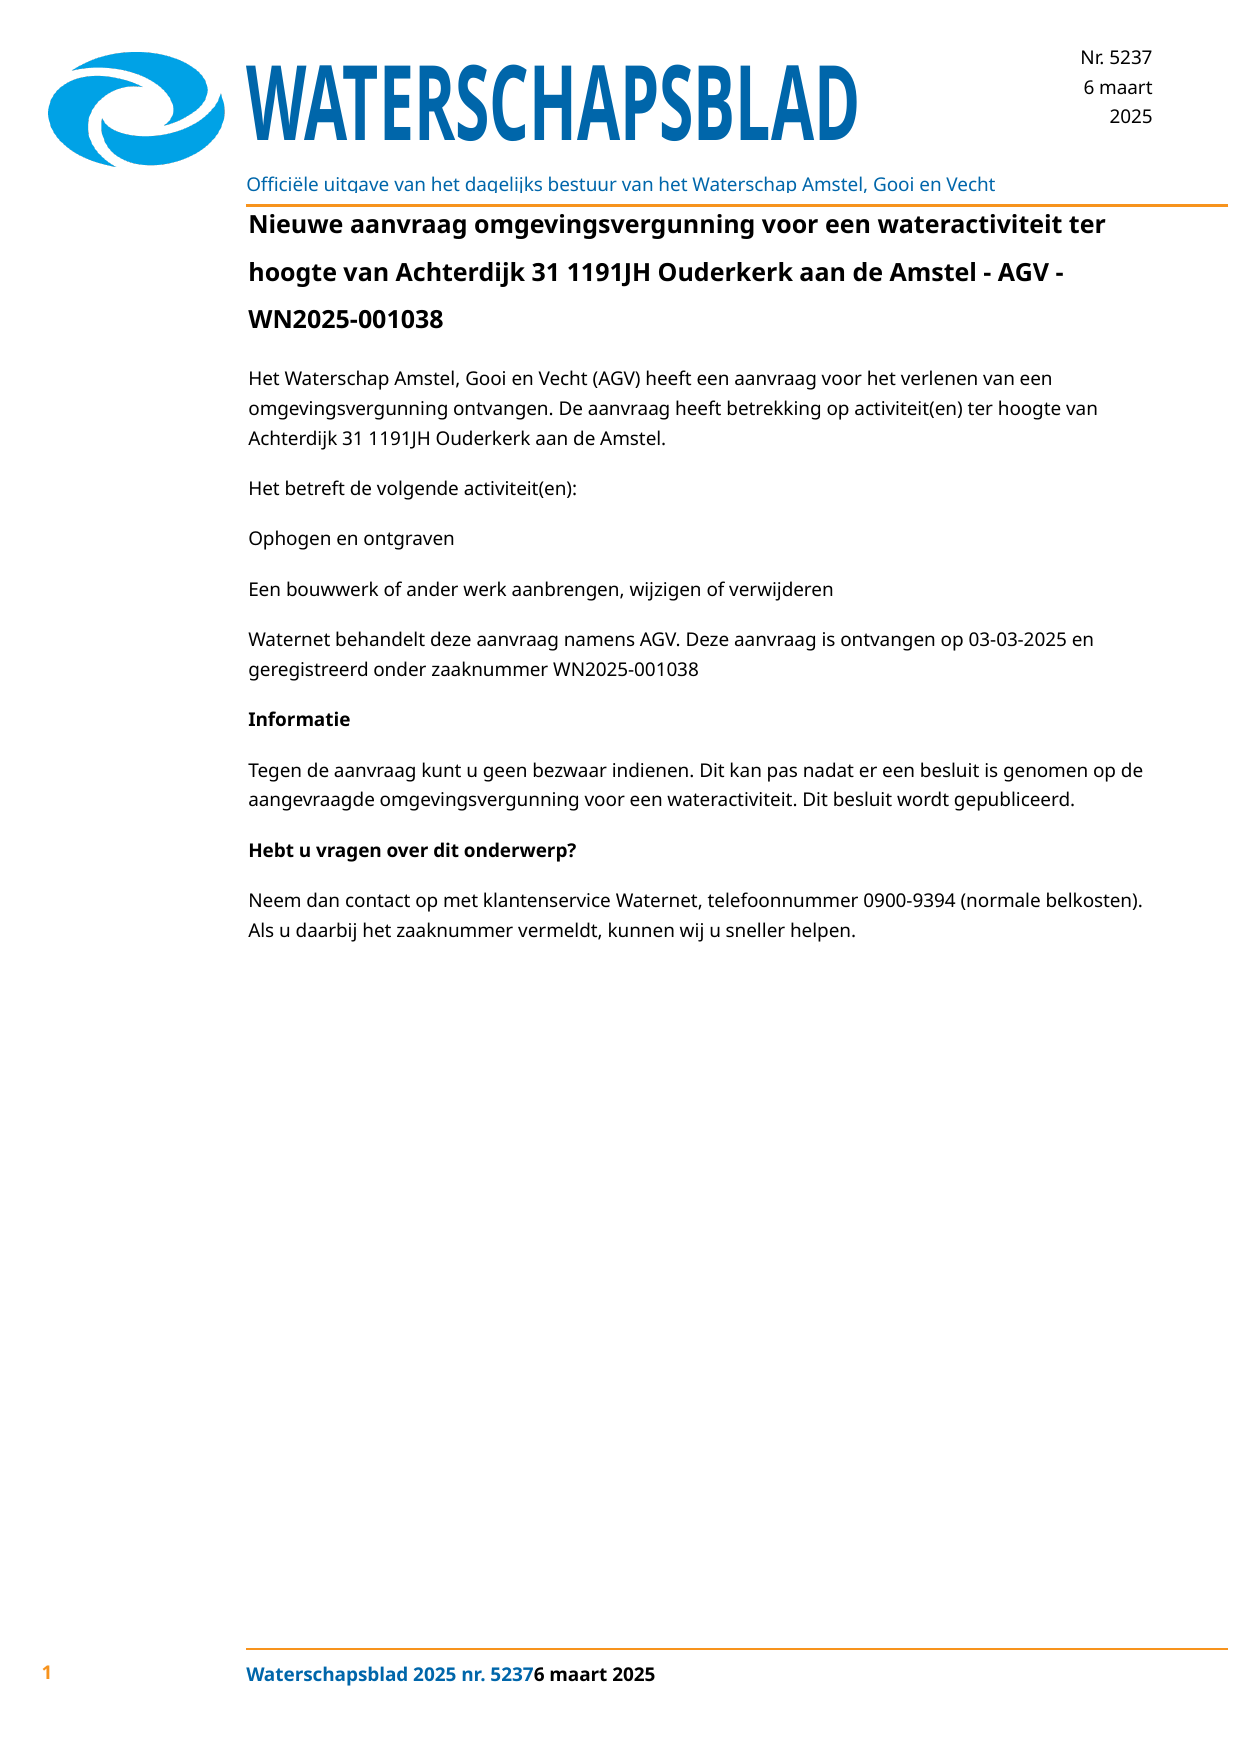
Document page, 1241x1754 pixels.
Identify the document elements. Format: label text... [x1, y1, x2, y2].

text Ophogen en ontgraven [248, 526, 1152, 551]
text Het betreft de volgende activiteit(en): [248, 475, 1152, 501]
text Een bouwwerk of ander werk aanbrengen, wijzigen of verwijderen [248, 576, 1152, 602]
text Informatie [248, 706, 1152, 732]
text Waternet behandelt deze aanvraag namens AGV. Deze aanvraag is ontvangen op 03-03-2025 en geregistreerd onder zaaknummer WN2025-001038 [248, 626, 1152, 682]
picture [41, 47, 231, 172]
text Neem dan contact op met klantenservice Waternet, telefoonnummer 0900-9394 (normale belkosten). Als u daarbij het zaaknummer vermeldt, kunnen wij u sneller helpen. [248, 887, 1152, 942]
text Tegen de aanvraag kunt u geen bezwaar indienen. Dit kan pas nadat er een besluit is genomen op de aangevraagde omgevingsvergunning voor een wateractiviteit. Dit besluit wordt gepubliceerd. [248, 757, 1152, 812]
text Het Waterschap Amstel, Gooi en Vecht (AGV) heeft een aanvraag voor het verlenen van een omgevingsvergunning ontvangen. De aanvraag heeft betrekking op activiteit(en) ter hoogte van Achterdijk 31 1191JH Ouderkerk aan de Amstel. [248, 366, 1152, 450]
text Nieuwe aanvraag omgevingsvergunning voor een wateractiviteit ter hoogte van Achterdijk 31 1191JH Ouderkerk aan de Amstel - AGV - WN2025-001038 [248, 207, 1152, 336]
text Hebt u vragen over dit onderwerp? [248, 837, 1152, 862]
